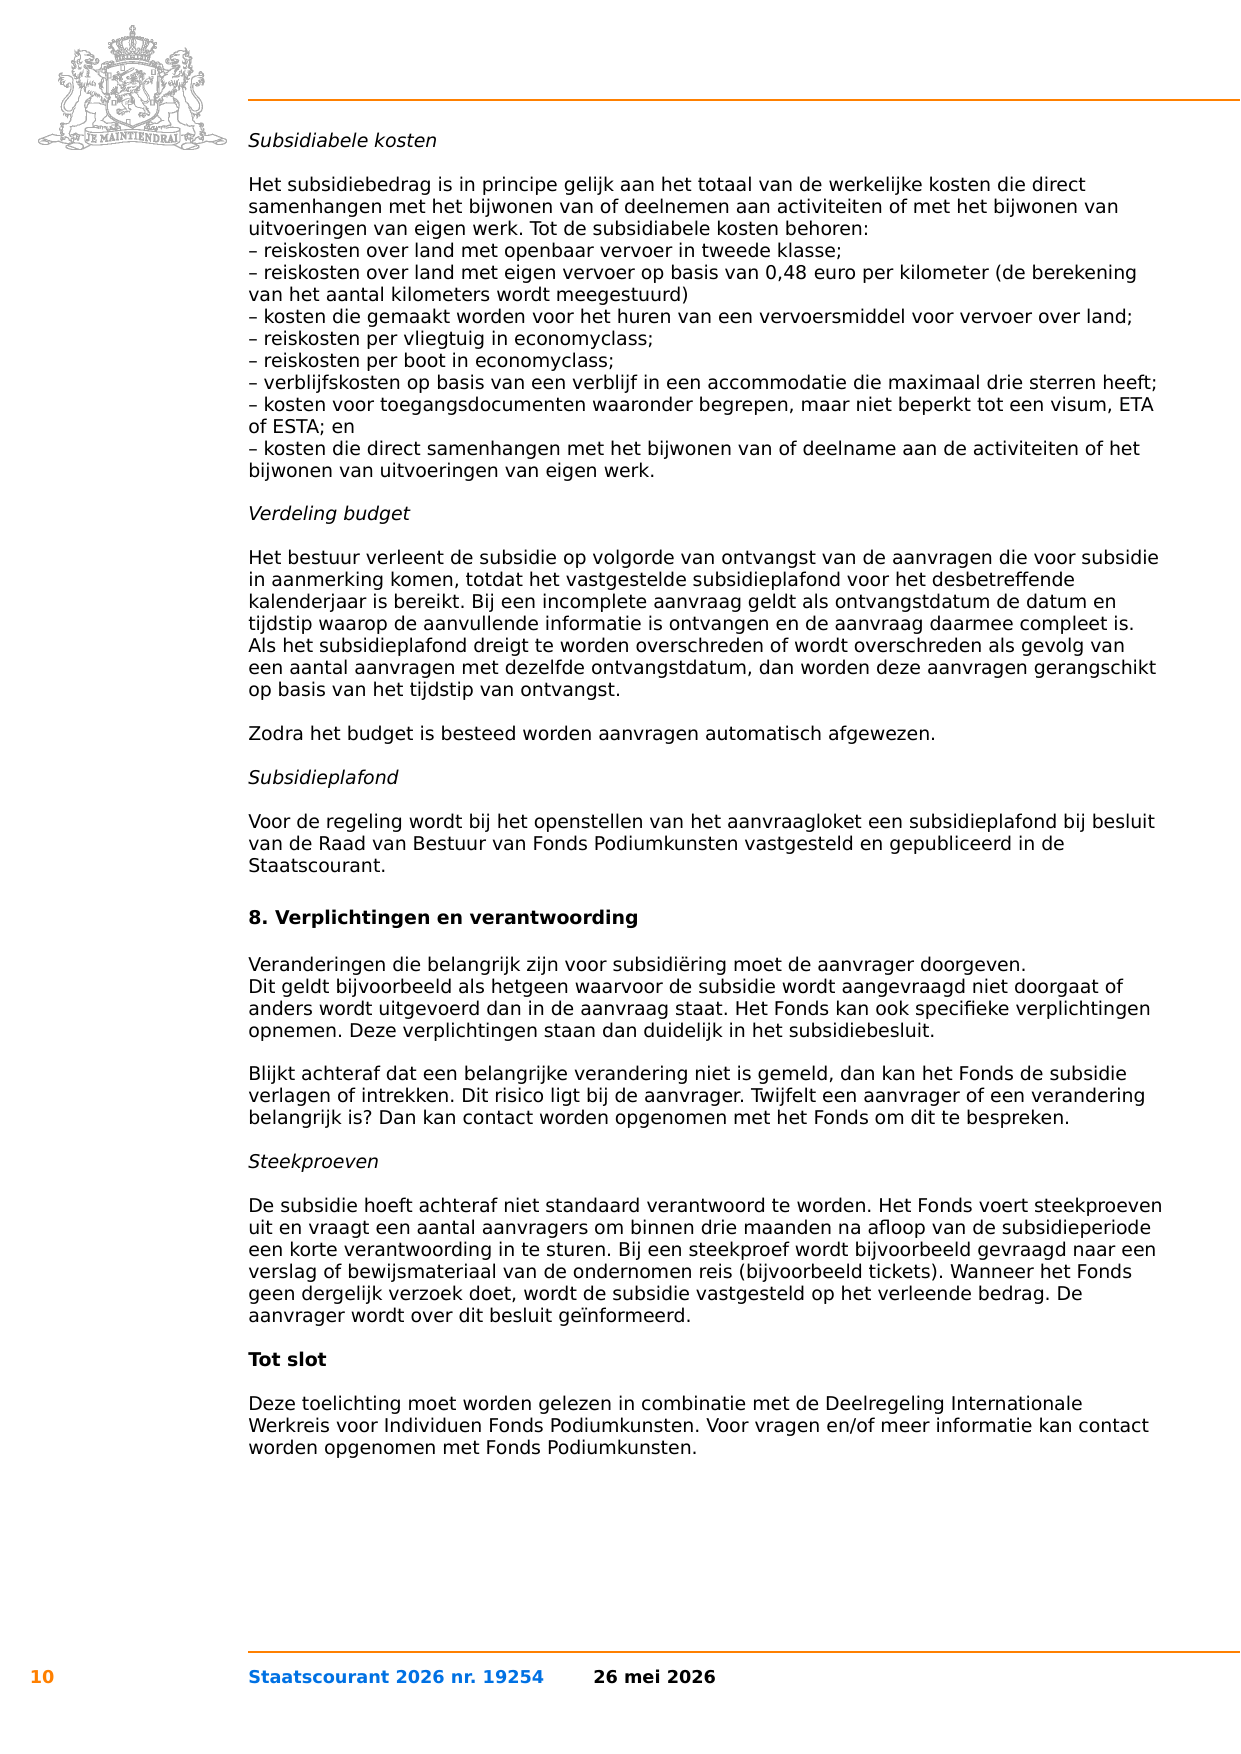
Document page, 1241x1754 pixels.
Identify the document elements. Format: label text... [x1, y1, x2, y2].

subtitle Tot slot [248, 1349, 1163, 1371]
text Voor de regeling wordt bij het openstellen van het aanvraagloket een subsidieplafond bij besluit van de Raad van Bestuur van Fonds Podiumkunsten vastgesteld en gepubliceerd in de Staatscourant. [248, 811, 1163, 877]
text Dit geldt bijvoorbeeld als hetgeen waarvoor de subsidie wordt aangevraagd niet doorgaat of anders wordt uitgevoerd dan in de aanvraag staat. Het Fonds kan ook specifieke verplichtingen opnemen. Deze verplichtingen staan dan duidelijk in het subsidiebesluit. [248, 976, 1163, 1041]
text Zodra het budget is besteed worden aanvragen automatisch afgewezen. [248, 723, 1163, 745]
text Het bestuur verleent de subsidie op volgorde van ontvangst van de aanvragen die voor subsidie in aanmerking komen, totdat het vastgestelde subsidieplafond voor het desbetreffende kalenderjaar is bereikt. Bij een incomplete aanvraag geldt als ontvangstdatum de datum en tijdstip waarop de aanvullende informatie is ontvangen en de aanvraag daarmee compleet is. Als het subsidieplafond dreigt te worden overschreden of wordt overschreden als gevolg van een aantal aanvragen met dezelfde ontvangstdatum, dan worden deze aanvragen gerangschikt op basis van het tijdstip van ontvangst. [248, 547, 1163, 701]
text – kosten voor toegangsdocumenten waaronder begrepen, maar niet beperkt tot een visum, ETA of ESTA; en [248, 393, 1163, 437]
text – reiskosten over land met openbaar vervoer in tweede klasse; [248, 240, 1163, 262]
text Het subsidiebedrag is in principe gelijk aan het totaal van de werkelijke kosten die direct samenhangen met het bijwonen van of deelnemen aan activiteiten of met het bijwonen van uitvoeringen van eigen werk. Tot de subsidiabele kosten behoren: [248, 174, 1163, 240]
subtitle Subsidiabele kosten [248, 130, 1163, 152]
text Veranderingen die belangrijk zijn voor subsidiëring moet de aanvrager doorgeven. [248, 953, 1163, 976]
picture [38, 25, 227, 150]
text – reiskosten per boot in economyclass; [248, 349, 1163, 372]
subtitle Steekproeven [248, 1151, 1163, 1173]
subtitle Subsidieplafond [248, 767, 1163, 789]
text Deze toelichting moet worden gelezen in combinatie met de Deelregeling Internationale Werkreis voor Individuen Fonds Podiumkunsten. Voor vragen en/of meer informatie kan contact worden opgenomen met Fonds Podiumkunsten. [248, 1393, 1163, 1458]
text – kosten die gemaakt worden voor het huren van een vervoersmiddel voor vervoer over land; [248, 306, 1163, 328]
text Blijkt achteraf dat een belangrijke verandering niet is gemeld, dan kan het Fonds de subsidie verlagen of intrekken. Dit risico ligt bij de aanvrager. Twijfelt een aanvrager of een verandering belangrijk is? Dan kan contact worden opgenomen met het Fonds om dit te bespreken. [248, 1063, 1163, 1129]
text De subsidie hoeft achteraf niet standaard verantwoord te worden. Het Fonds voert steekproeven uit en vraagt een aantal aanvragers om binnen drie maanden na afloop van de subsidieperiode een korte verantwoording in te sturen. Bij een steekproef wordt bijvoorbeeld gevraagd naar een verslag of bewijsmateriaal van de ondernomen reis (bijvoorbeeld tickets). Wanneer het Fonds geen dergelijk verzoek doet, wordt de subsidie vastgesteld op het verleende bedrag. De aanvrager wordt over dit besluit geïnformeerd. [248, 1195, 1163, 1327]
text – kosten die direct samenhangen met het bijwonen van of deelname aan de activiteiten of het bijwonen van uitvoeringen van eigen werk. [248, 437, 1163, 481]
subtitle 8. Verplichtingen en verantwoording [248, 907, 1163, 928]
text – verblijfskosten op basis van een verblijf in een accommodatie die maximaal drie sterren heeft; [248, 372, 1163, 393]
text – reiskosten per vliegtuig in economyclass; [248, 328, 1163, 349]
text – reiskosten over land met eigen vervoer op basis van 0,48 euro per kilometer (de berekening van het aantal kilometers wordt meegestuurd) [248, 262, 1163, 306]
subtitle Verdeling budget [248, 503, 1163, 525]
